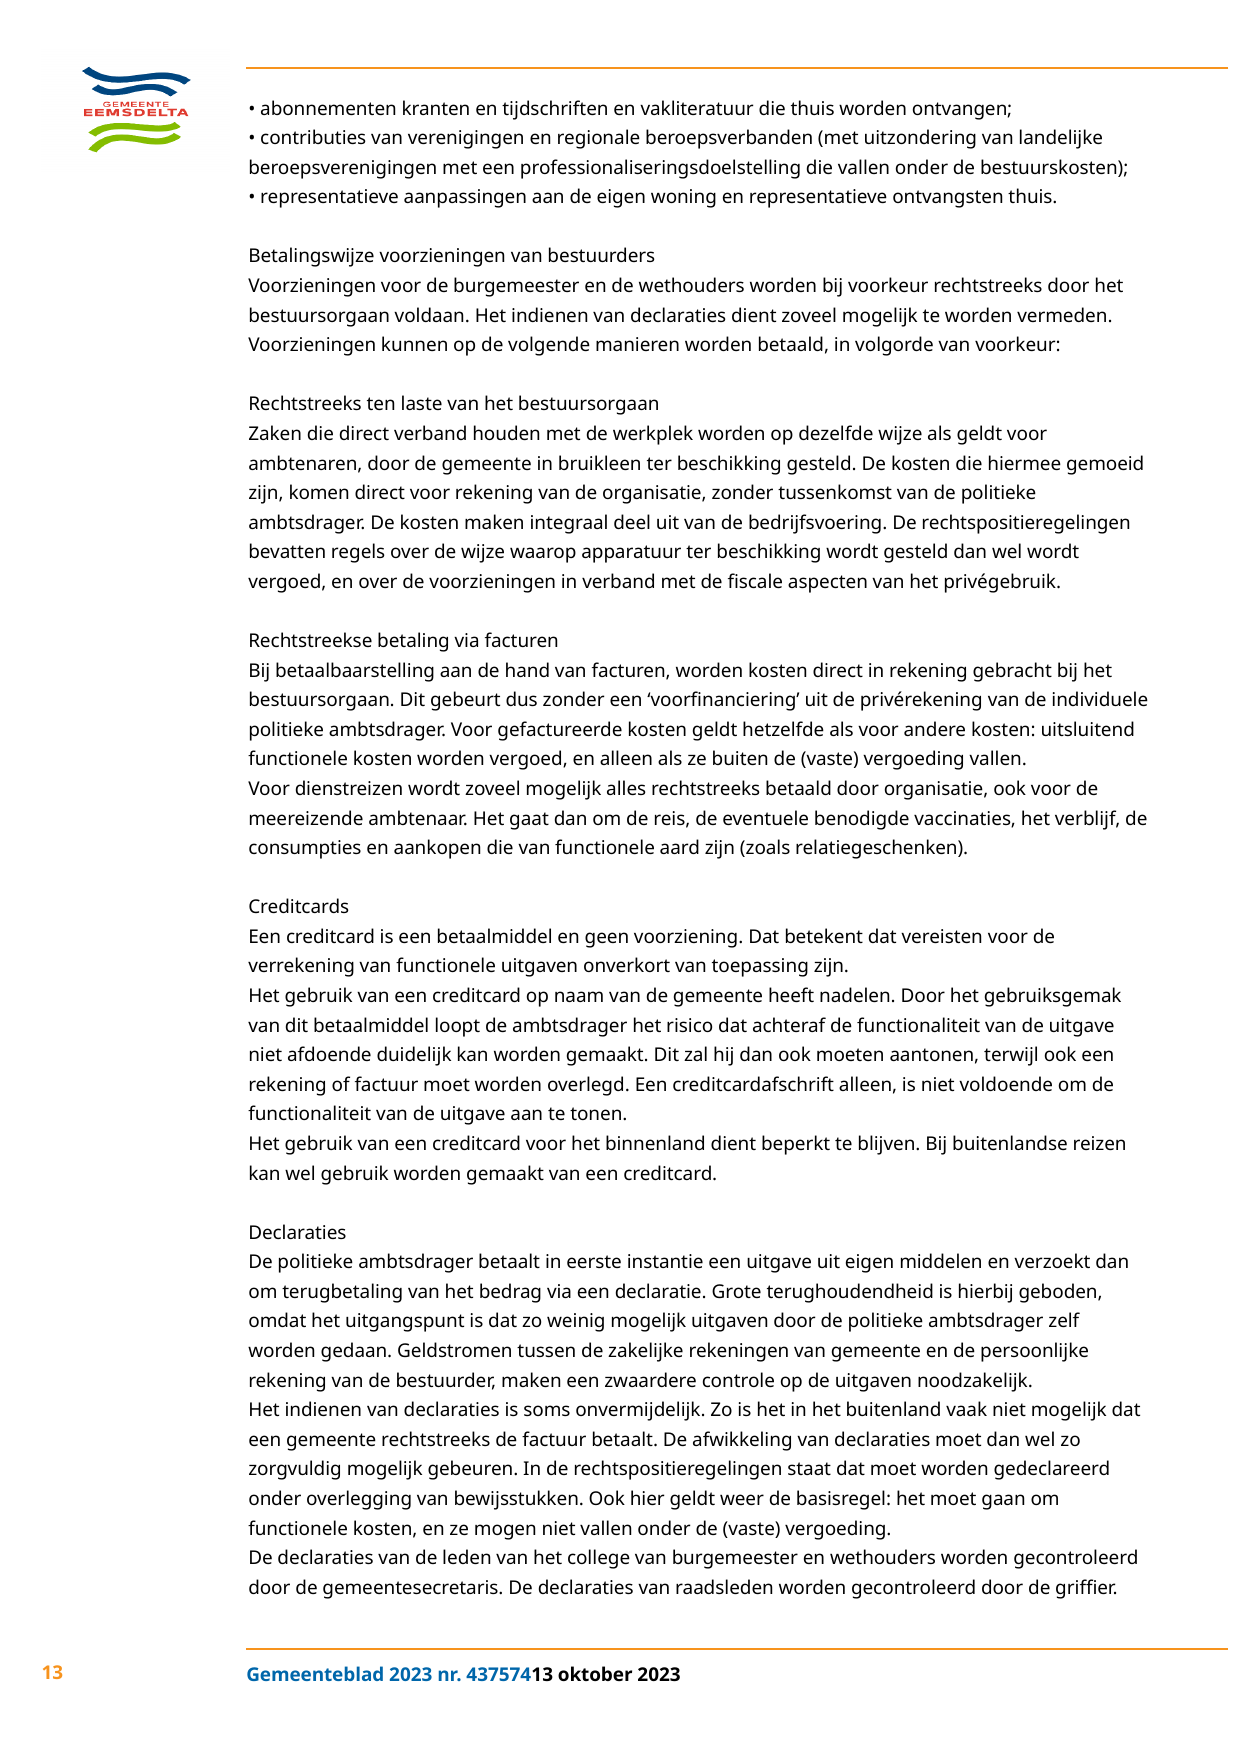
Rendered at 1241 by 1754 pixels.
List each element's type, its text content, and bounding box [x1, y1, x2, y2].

text Een creditcard is een betaalmiddel en geen voorziening. Dat betekent dat vereisten voor de verrekening van functionele uitgaven onverkort van toepassing zijn. [248, 923, 1152, 978]
text Voor dienstreizen wordt zoveel mogelijk alles rechtstreeks betaald door organisatie, ook voor de meereizende ambtenaar. Het gaat dan om de reis, de eventuele benodigde vaccinaties, het verblijf, de consumpties en aankopen die van functionele aard zijn (zoals relatiegeschenken). [248, 775, 1152, 860]
text De declaraties van de leden van het college van burgemeester en wethouders worden gecontroleerd door de gemeentesecretaris. De declaraties van raadsleden worden gecontroleerd door de griffier. [248, 1544, 1152, 1600]
text Betalingswijze voorzieningen van bestuurders [248, 243, 1152, 268]
text Creditcards [248, 893, 1152, 919]
text Het gebruik van een creditcard voor het binnenland dient beperkt te blijven. Bij buitenlandse reizen kan wel gebruik worden gemaakt van een creditcard. [248, 1130, 1152, 1186]
text Het indienen van declaraties is soms onvermijdelijk. Zo is het in het buitenland vaak niet mogelijk dat een gemeente rechtstreeks de factuur betaalt. De afwikkeling van declaraties moet dan wel zo zorgvuldig mogelijk gebeuren. In de rechtspositieregelingen staat dat moet worden gedeclareerd onder overlegging van bewijsstukken. Ook hier geldt weer de basisregel: het moet gaan om functionele kosten, en ze mogen niet vallen onder de (vaste) vergoeding. [248, 1396, 1152, 1541]
text Rechtstreekse betaling via facturen [248, 627, 1152, 653]
text • representatieve aanpassingen aan de eigen woning en representatieve ontvangsten thuis. [248, 183, 1152, 209]
text Zaken die direct verband houden met de werkplek worden op dezelfde wijze als geldt voor ambtenaren, door de gemeente in bruikleen ter beschikking gesteld. De kosten die hiermee gemoeid zijn, komen direct voor rekening van de organisatie, zonder tussenkomst van de politieke ambtsdrager. De kosten maken integraal deel uit van de bedrijfsvoering. De rechtspositieregelingen bevatten regels over de wijze waarop apparatuur ter beschikking wordt gesteld dan wel wordt vergoed, en over de voorzieningen in verband met de fiscale aspecten van het privégebruik. [248, 420, 1152, 594]
picture [41, 47, 231, 172]
text Rechtstreeks ten laste van het bestuursorgaan [248, 391, 1152, 416]
text • abonnementen kranten en tijdschriften en vakliteratuur die thuis worden ontvangen; [248, 95, 1152, 121]
text Het gebruik van een creditcard op naam van de gemeente heeft nadelen. Door het gebruiksgemak van dit betaalmiddel loopt de ambtsdrager het risico dat achteraf de functionaliteit van de uitgave niet afdoende duidelijk kan worden gemaakt. Dit zal hij dan ook moeten aantonen, terwijl ook een rekening of factuur moet worden overlegd. Een creditcardafschrift alleen, is niet voldoende om de functionaliteit van de uitgave aan te tonen. [248, 982, 1152, 1126]
text Declaraties [248, 1219, 1152, 1245]
text De politieke ambtsdrager betaalt in eerste instantie een uitgave uit eigen middelen en verzoekt dan om terugbetaling van het bedrag via een declaratie. Grote terughoudendheid is hierbij geboden, omdat het uitgangspunt is dat zo weinig mogelijk uitgaven door de politieke ambtsdrager zelf worden gedaan. Geldstromen tussen de zakelijke rekeningen van gemeente en de persoonlijke rekening van de bestuurder, maken een zwaardere controle op de uitgaven noodzakelijk. [248, 1248, 1152, 1393]
text Voorzieningen voor de burgemeester en de wethouders worden bij voorkeur rechtstreeks door het bestuursorgaan voldaan. Het indienen van declaraties dient zoveel mogelijk te worden vermeden. Voorzieningen kunnen op de volgende manieren worden betaald, in volgorde van voorkeur: [248, 272, 1152, 357]
text • contributies van verenigingen en regionale beroepsverbanden (met uitzondering van landelijke beroepsverenigingen met een professionaliseringsdoelstelling die vallen onder de bestuurskosten); [248, 124, 1152, 180]
text Bij betaalbaarstelling aan de hand van facturen, worden kosten direct in rekening gebracht bij het bestuursorgaan. Dit gebeurt dus zonder een ‘voorfinanciering’ uit de privérekening van de individuele politieke ambtsdrager. Voor gefactureerde kosten geldt hetzelfde als voor andere kosten: uitsluitend functionele kosten worden vergoed, en alleen als ze buiten de (vaste) vergoeding vallen. [248, 657, 1152, 771]
